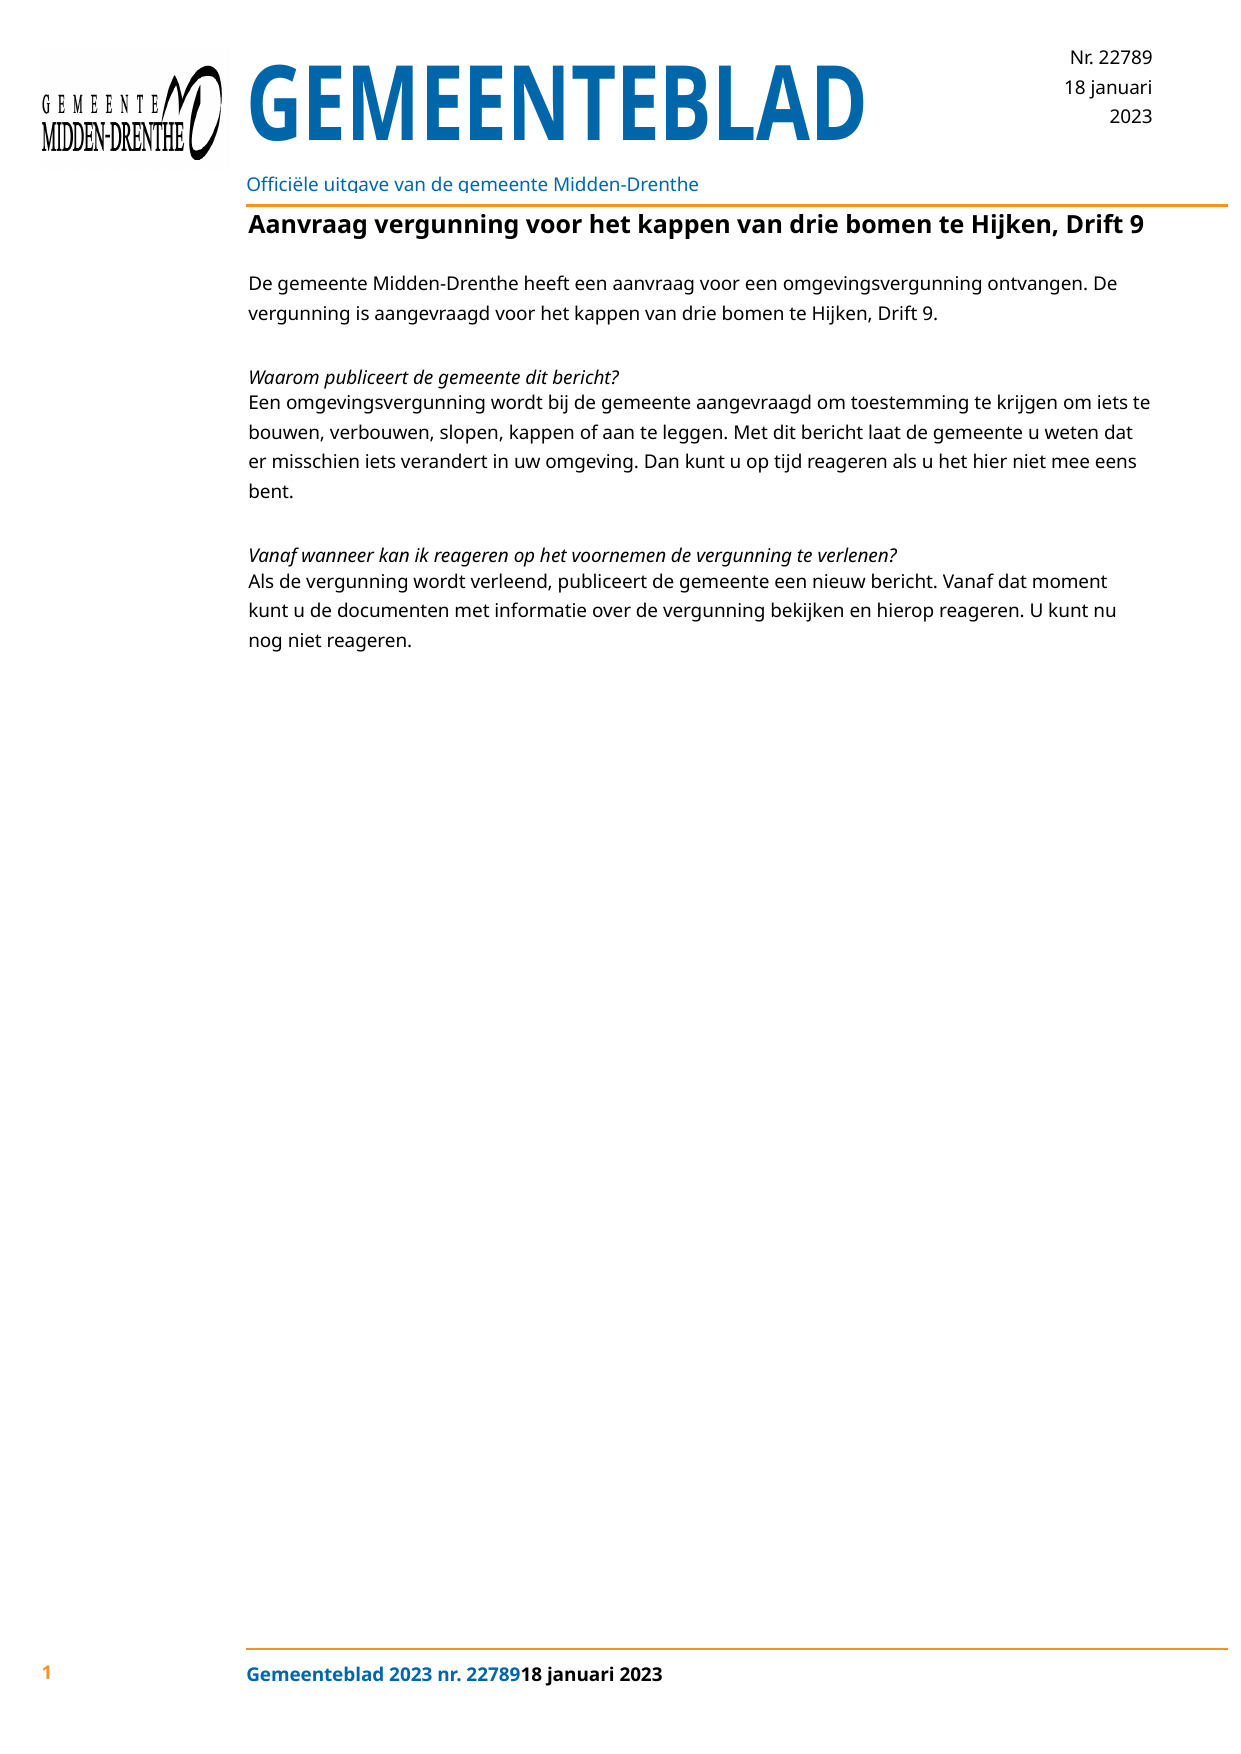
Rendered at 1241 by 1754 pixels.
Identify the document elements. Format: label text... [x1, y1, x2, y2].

text Als de vergunning wordt verleend, publiceert de gemeente een nieuw bericht. Vanaf dat moment kunt u de documenten met informatie over de vergunning bekijken en hierop reageren. U kunt nu nog niet reageren. [248, 568, 1152, 653]
text Waarom publiceert de gemeente dit bericht? [248, 364, 1152, 389]
text Vanaf wanneer kan ik reageren op het voornemen de vergunning te verlenen? [248, 542, 1152, 568]
picture [41, 47, 231, 172]
text De gemeente Midden-Drenthe heeft een aanvraag voor een omgevingsvergunning ontvangen. De vergunning is aangevraagd voor het kappen van drie bomen te Hijken, Drift 9. [248, 270, 1152, 326]
text Aanvraag vergunning voor het kappen van drie bomen te Hijken, Drift 9 [248, 207, 1152, 241]
text Een omgevingsvergunning wordt bij de gemeente aangevraagd om toestemming te krijgen om iets te bouwen, verbouwen, slopen, kappen of aan te leggen. Met dit bericht laat de gemeente u weten dat er misschien iets verandert in uw omgeving. Dan kunt u op tijd reageren als u het hier niet mee eens bent. [248, 389, 1152, 504]
